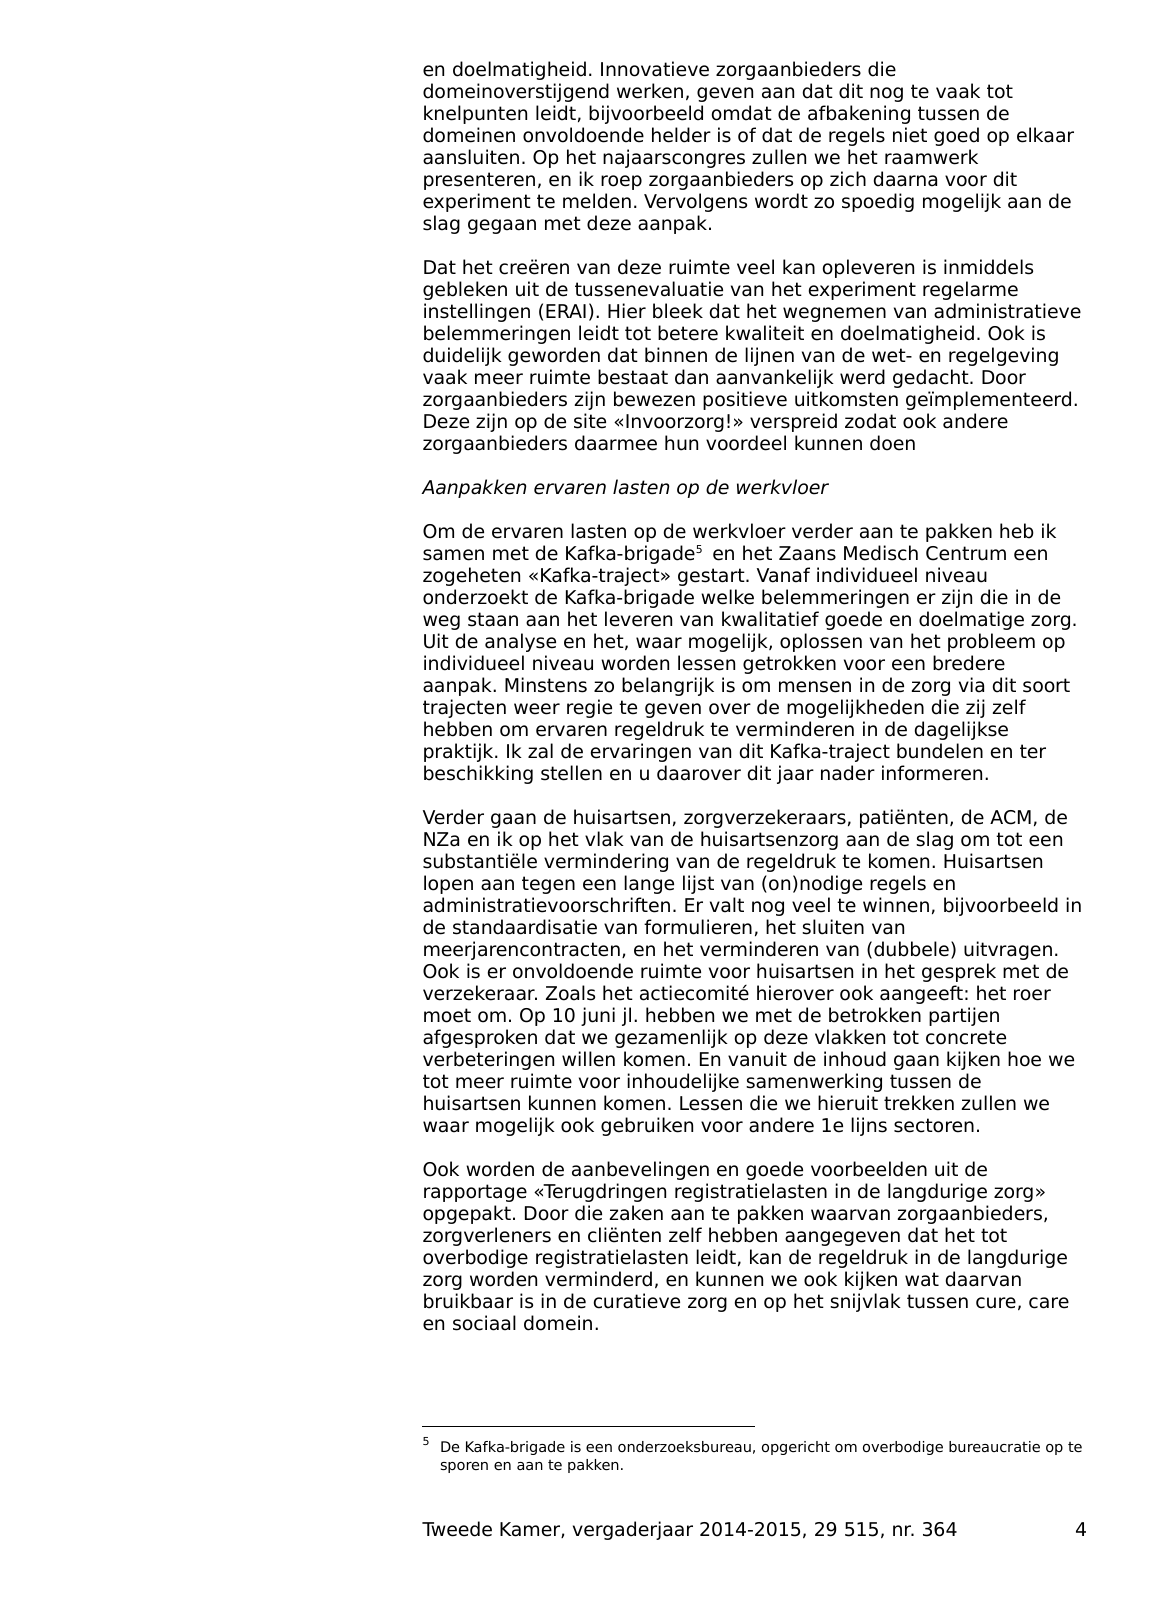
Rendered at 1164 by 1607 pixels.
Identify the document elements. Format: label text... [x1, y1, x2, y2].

text en doelmatigheid. Innovatieve zorgaanbieders die domeinoverstijgend werken, geven aan dat dit nog te vaak tot knelpunten leidt, bijvoorbeeld omdat de afbakening tussen de domeinen onvoldoende helder is of dat de regels niet goed op elkaar aansluiten. Op het najaarscongres zullen we het raamwerk presenteren, en ik roep zorgaanbieders op zich daarna voor dit experiment te melden. Vervolgens wordt zo spoedig mogelijk aan de slag gegaan met deze aanpak. [422, 59, 1087, 235]
text De Kafka-brigade is een onderzoeksbureau, opgericht om overbodige bureaucratie op te sporen en aan te pakken. [422, 1435, 1087, 1474]
text Verder gaan de huisartsen, zorgverzekeraars, patiënten, de ACM, de NZa en ik op het vlak van de huisartsenzorg aan de slag om tot een substantiële vermindering van de regeldruk te komen. Huisartsen lopen aan tegen een lange lijst van (on)nodige regels en administratievoorschriften. Er valt nog veel te winnen, bijvoorbeeld in de standaardisatie van formulieren, het sluiten van meerjarencontracten, en het verminderen van (dubbele) uitvragen. Ook is er onvoldoende ruimte voor huisartsen in het gesprek met de verzekeraar. Zoals het actiecomité hierover ook aangeeft: het roer moet om. Op 10 juni jl. hebben we met de betrokken partijen afgesproken dat we gezamenlijk op deze vlakken tot concrete verbeteringen willen komen. En vanuit de inhoud gaan kijken hoe we tot meer ruimte voor inhoudelijke samenwerking tussen de huisartsen kunnen komen. Lessen die we hieruit trekken zullen we waar mogelijk ook gebruiken voor andere 1e lijns sectoren. [422, 807, 1087, 1137]
text Dat het creëren van deze ruimte veel kan opleveren is inmiddels gebleken uit de tussenevaluatie van het experiment regelarme instellingen (ERAI). Hier bleek dat het wegnemen van administratieve belemmeringen leidt tot betere kwaliteit en doelmatigheid. Ook is duidelijk geworden dat binnen de lijnen van de wet- en regelgeving vaak meer ruimte bestaat dan aanvankelijk werd gedacht. Door zorgaanbieders zijn bewezen positieve uitkomsten geïmplementeerd. Deze zijn op de site «Invoorzorg!» verspreid zodat ook andere zorgaanbieders daarmee hun voordeel kunnen doen [422, 257, 1087, 455]
text Om de ervaren lasten op de werkvloer verder aan te pakken heb ik samen met de Kafka-brigade en het Zaans Medisch Centrum een zogeheten «Kafka-traject» gestart. Vanaf individueel niveau onderzoekt de Kafka-brigade welke belemmeringen er zijn die in de weg staan aan het leveren van kwalitatief goede en doelmatige zorg. Uit de analyse en het, waar mogelijk, oplossen van het probleem op individueel niveau worden lessen getrokken voor een bredere aanpak. Minstens zo belangrijk is om mensen in de zorg via dit soort trajecten weer regie te geven over de mogelijkheden die zij zelf hebben om ervaren regeldruk te verminderen in de dagelijkse praktijk. Ik zal de ervaringen van dit Kafka-traject bundelen en ter beschikking stellen en u daarover dit jaar nader informeren. [422, 521, 1087, 785]
subtitle Aanpakken ervaren lasten op de werkvloer [422, 477, 1087, 499]
text Ook worden de aanbevelingen en goede voorbeelden uit de rapportage «Terugdringen registratielasten in de langdurige zorg» opgepakt. Door die zaken aan te pakken waarvan zorgaanbieders, zorgverleners en cliënten zelf hebben aangegeven dat het tot overbodige registratielasten leidt, kan de regeldruk in de langdurige zorg worden verminderd, en kunnen we ook kijken wat daarvan bruikbaar is in de curatieve zorg en op het snijvlak tussen cure, care en sociaal domein. [422, 1159, 1087, 1335]
